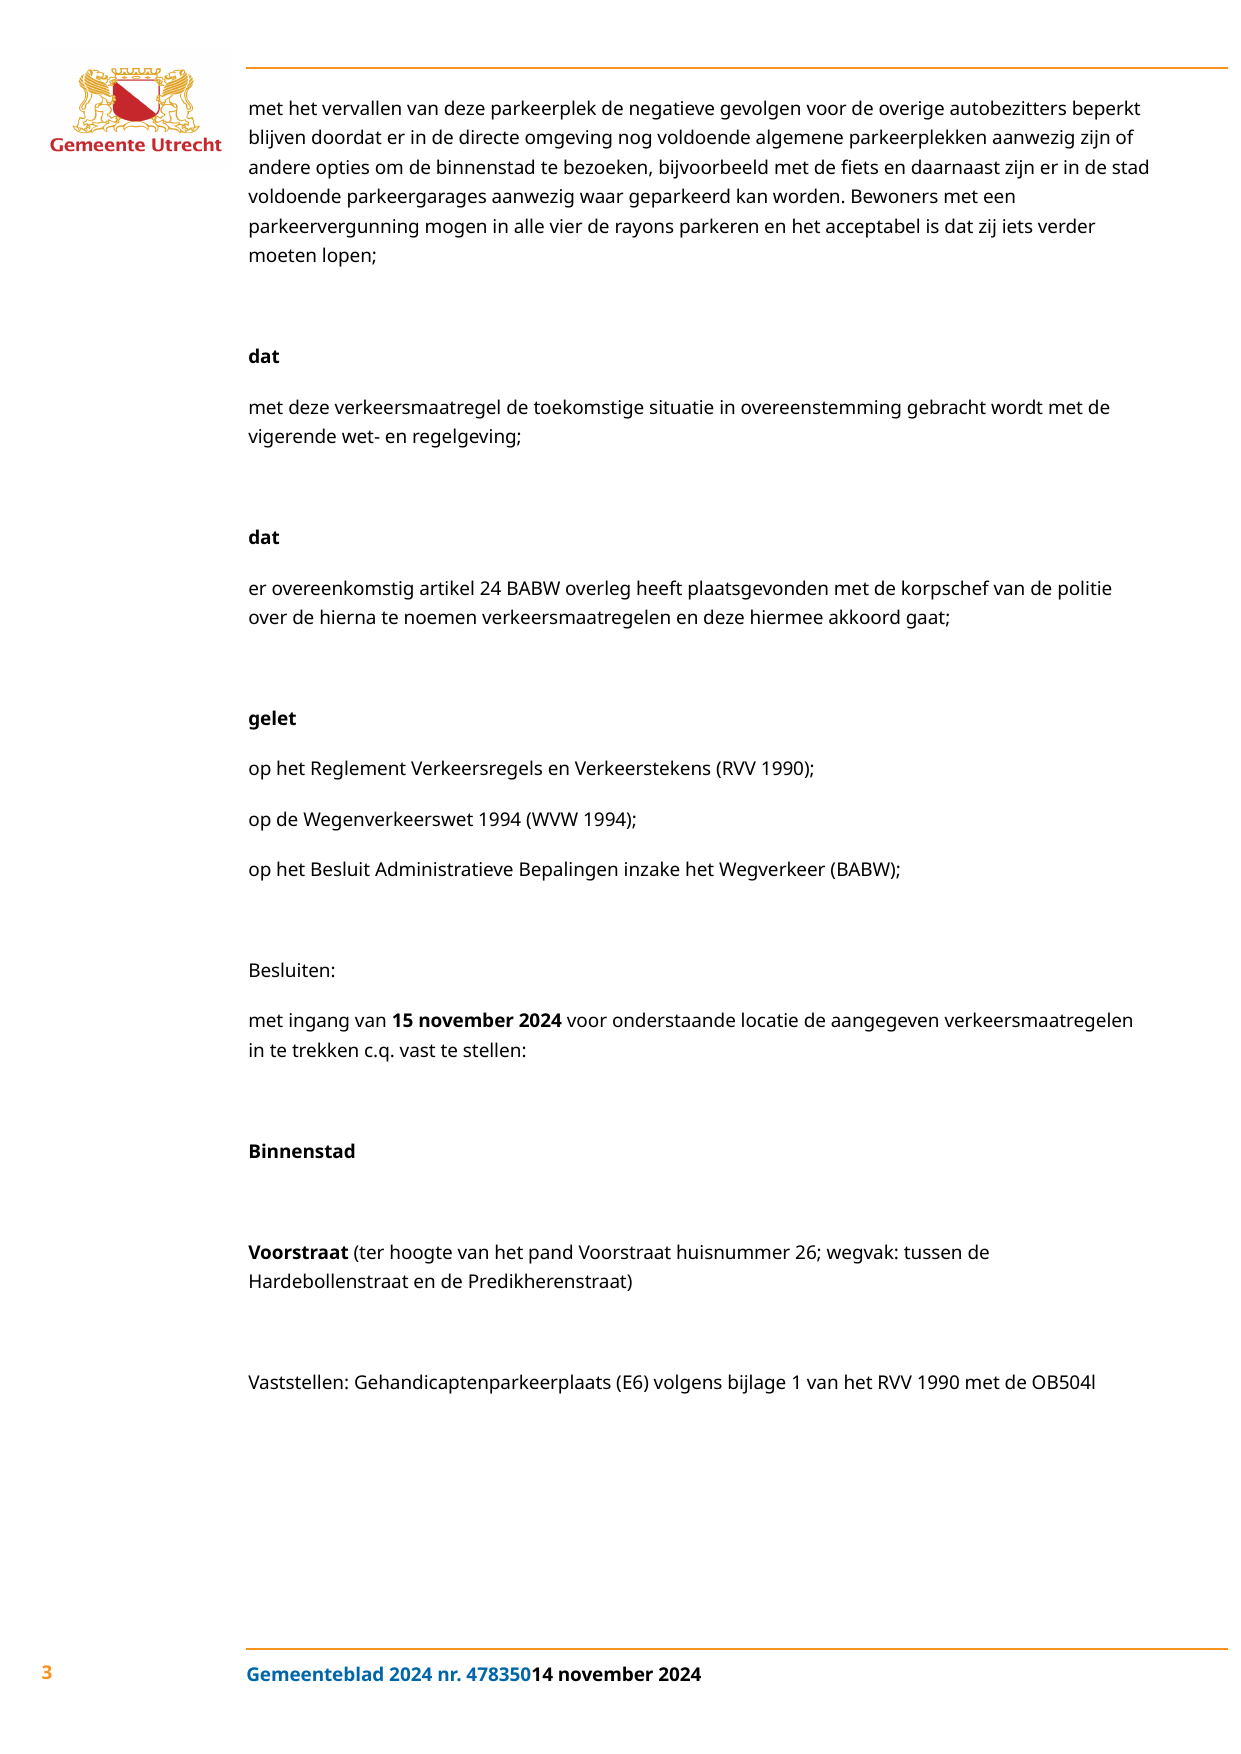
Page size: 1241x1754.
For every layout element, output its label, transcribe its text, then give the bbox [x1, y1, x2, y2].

picture [41, 47, 231, 172]
text dat [248, 343, 1152, 369]
text dat [248, 524, 1152, 550]
text er overeenkomstig artikel 24 BABW overleg heeft plaatsgevonden met de korpschef van de politie over de hierna te noemen verkeersmaatregelen en deze hiermee akkoord gaat; [248, 575, 1152, 630]
text met deze verkeersmaatregel de toekomstige situatie in overeenstemming gebracht wordt met de vigerende wet- en regelgeving; [248, 394, 1152, 449]
text op de Wegenverkeerswet 1994 (WVW 1994); [248, 806, 1152, 832]
text met het vervallen van deze parkeerplek de negatieve gevolgen voor de overige autobezitters beperkt blijven doordat er in de directe omgeving nog voldoende algemene parkeerplekken aanwezig zijn of andere opties om de binnenstad te bezoeken, bijvoorbeeld met de fiets en daarnaast zijn er in de stad voldoende parkeergarages aanwezig waar geparkeerd kan worden. Bewoners met een parkeervergunning mogen in alle vier de rayons parkeren en het acceptabel is dat zij iets verder moeten lopen; [248, 95, 1152, 268]
text Binnenstad [248, 1138, 1152, 1164]
text gelet [248, 705, 1152, 731]
text op het Reglement Verkeersregels en Verkeerstekens (RVV 1990); [248, 756, 1152, 781]
text met ingang van 15 november 2024 voor onderstaande locatie de aangegeven verkeersmaatregelen in te trekken c.q. vast te stellen: [248, 1008, 1152, 1063]
text op het Besluit Administratieve Bepalingen inzake het Wegverkeer (BABW); [248, 856, 1152, 882]
text Vaststellen: Gehandicaptenparkeerplaats (E6) volgens bijlage 1 van het RVV 1990 met de OB504l [248, 1369, 1152, 1395]
text Besluiten: [248, 957, 1152, 983]
text Voorstraat (ter hoogte van het pand Voorstraat huisnummer 26; wegvak: tussen de Hardebollenstraat en de Predikherenstraat) [248, 1239, 1152, 1294]
